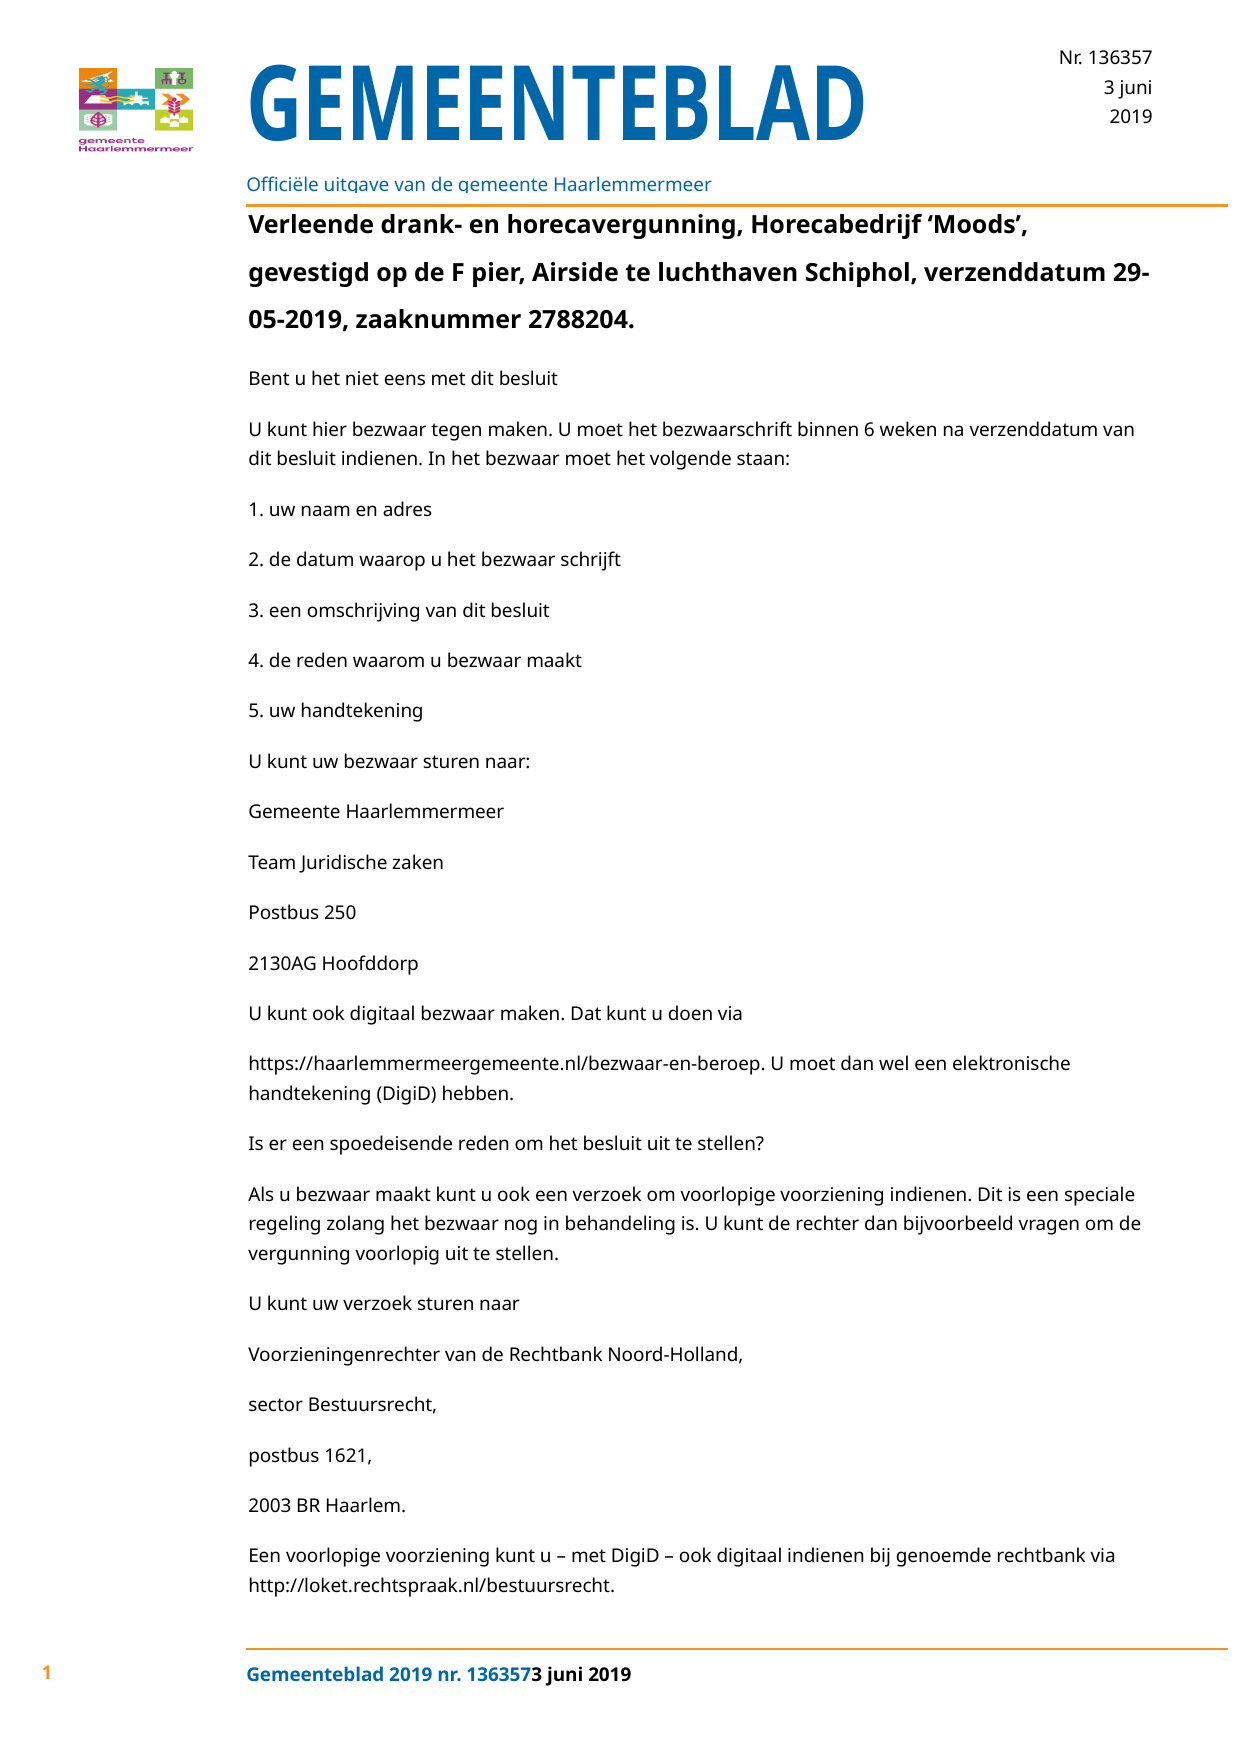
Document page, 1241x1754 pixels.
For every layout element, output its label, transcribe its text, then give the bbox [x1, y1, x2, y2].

text Postbus 250 [248, 899, 1152, 925]
text 2130AG Hoofddorp [248, 950, 1152, 975]
text U kunt uw bezwaar sturen naar: [248, 748, 1152, 774]
text 2. de datum waarop u het bezwaar schrijft [248, 546, 1152, 572]
text U kunt uw verzoek sturen naar [248, 1291, 1152, 1316]
text https://haarlemmermeergemeente.nl/bezwaar-en-beroep. U moet dan wel een elektronische handtekening (DigiD) hebben. [248, 1051, 1152, 1106]
text Een voorlopige voorziening kunt u – met DigiD – ook digitaal indienen bij genoemde rechtbank via http://loket.rechtspraak.nl/bestuursrecht. [248, 1543, 1152, 1598]
text 3. een omschrijving van dit besluit [248, 597, 1152, 622]
text U kunt ook digitaal bezwaar maken. Dat kunt u doen via [248, 1000, 1152, 1026]
text Bent u het niet eens met dit besluit [248, 366, 1152, 391]
text 1. uw naam en adres [248, 496, 1152, 522]
text Voorzieningenrechter van de Rechtbank Noord-Holland, [248, 1341, 1152, 1367]
text postbus 1621, [248, 1442, 1152, 1467]
text 5. uw handtekening [248, 698, 1152, 723]
text 4. de reden waarom u bezwaar maakt [248, 647, 1152, 673]
text Is er een spoedeisende reden om het besluit uit te stellen? [248, 1131, 1152, 1156]
text Verleende drank- en horecavergunning, Horecabedrijf ‘Moods’, gevestigd op de F pier, Airside te luchthaven Schiphol, verzenddatum 29-05-2019, zaaknummer 2788204. [248, 207, 1152, 336]
picture [41, 47, 231, 172]
text Team Juridische zaken [248, 849, 1152, 874]
text sector Bestuursrecht, [248, 1391, 1152, 1417]
text Als u bezwaar maakt kunt u ook een verzoek om voorlopige voorziening indienen. Dit is een speciale regeling zolang het bezwaar nog in behandeling is. U kunt de rechter dan bijvoorbeeld vragen om de vergunning voorlopig uit te stellen. [248, 1181, 1152, 1266]
text Gemeente Haarlemmermeer [248, 798, 1152, 824]
text U kunt hier bezwaar tegen maken. U moet het bezwaarschrift binnen 6 weken na verzenddatum van dit besluit indienen. In het bezwaar moet het volgende staan: [248, 416, 1152, 471]
text 2003 BR Haarlem. [248, 1492, 1152, 1518]
